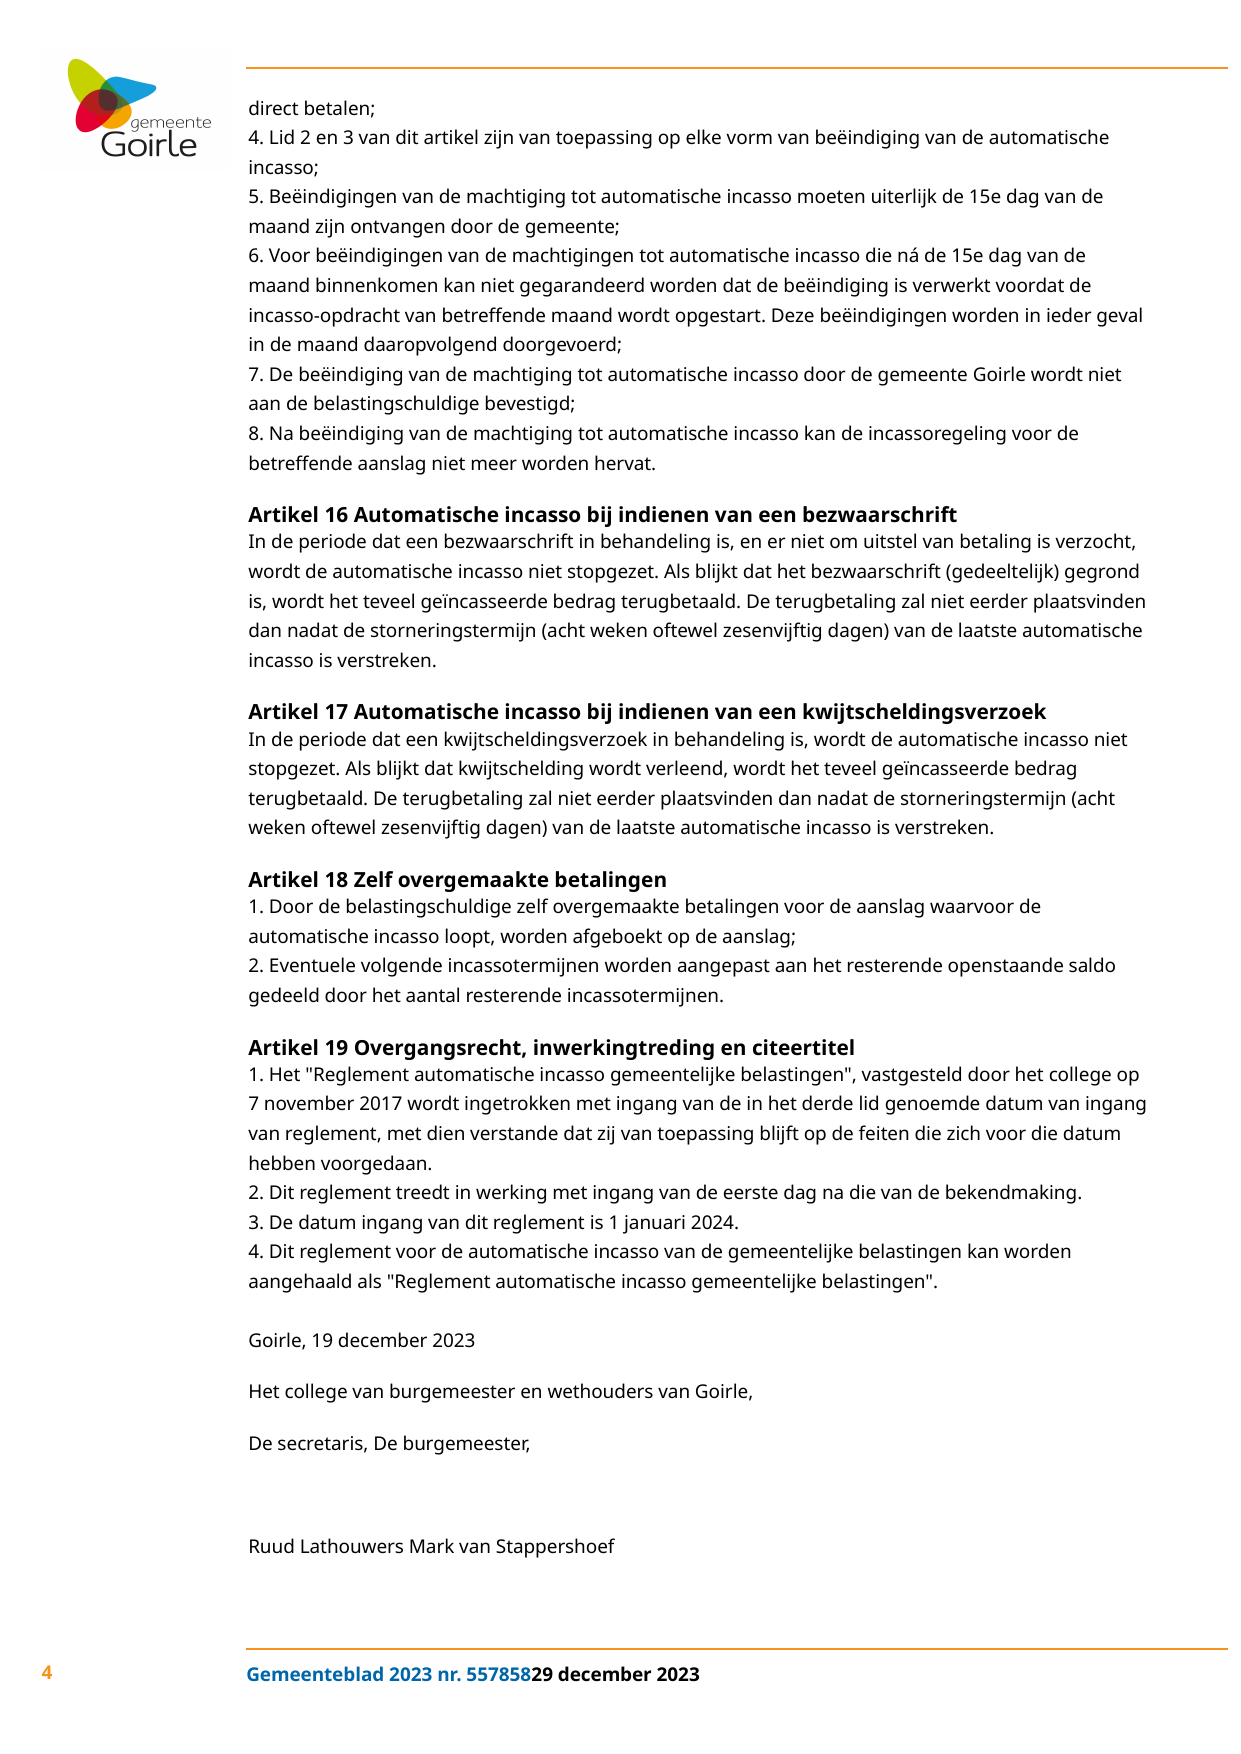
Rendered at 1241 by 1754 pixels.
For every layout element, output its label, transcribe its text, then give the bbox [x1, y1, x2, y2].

text Het college van burgemeester en wethouders van Goirle, [248, 1379, 1152, 1404]
text Artikel 18 Zelf overgemaakte betalingen [248, 865, 1152, 893]
text 4. Dit reglement voor de automatische incasso van de gemeentelijke belastingen kan worden aangehaald als "Reglement automatische incasso gemeentelijke belastingen". [248, 1238, 1152, 1294]
text 8. Na beëindiging van de machtiging tot automatische incasso kan de incassoregeling voor de betreffende aanslag niet meer worden hervat. [248, 420, 1152, 476]
text 7. De beëindiging van de machtiging tot automatische incasso door de gemeente Goirle wordt niet aan de belastingschuldige bevestigd; [248, 361, 1152, 416]
text In de periode dat een bezwaarschrift in behandeling is, en er niet om uitstel van betaling is verzocht, wordt de automatische incasso niet stopgezet. Als blijkt dat het bezwaarschrift (gedeeltelijk) gegrond is, wordt het teveel geïncasseerde bedrag terugbetaald. De terugbetaling zal niet eerder plaatsvinden dan nadat de storneringstermijn (acht weken oftewel zesenvijftig dagen) van de laatste automatische incasso is verstreken. [248, 529, 1152, 673]
text 6. Voor beëindigingen van de machtigingen tot automatische incasso die ná de 15e dag van de maand binnenkomen kan niet gegarandeerd worden dat de beëindiging is verwerkt voordat de incasso-opdracht van betreffende maand wordt opgestart. Deze beëindigingen worden in ieder geval in de maand daaropvolgend doorgevoerd; [248, 243, 1152, 357]
text Goirle, 19 december 2023 [248, 1327, 1152, 1353]
text Artikel 19 Overgangsrecht, inwerkingtreding en citeertitel [248, 1033, 1152, 1061]
text Artikel 16 Automatische incasso bij indienen van een bezwaarschrift [248, 500, 1152, 529]
text 2. Dit reglement treedt in werking met ingang van de eerste dag na die van de bekendmaking. [248, 1179, 1152, 1205]
text 3. De datum ingang van dit reglement is 1 januari 2024. [248, 1209, 1152, 1235]
text Ruud Lathouwers Mark van Stappershoef [248, 1533, 1152, 1559]
text direct betalen; [248, 95, 1152, 121]
text Artikel 17 Automatische incasso bij indienen van een kwijtscheldingsverzoek [248, 697, 1152, 726]
text 1. Door de belastingschuldige zelf overgemaakte betalingen voor de aanslag waarvoor de automatische incasso loopt, worden afgeboekt op de aanslag; [248, 893, 1152, 949]
text De secretaris, De burgemeester, [248, 1430, 1152, 1456]
text 4. Lid 2 en 3 van dit artikel zijn van toepassing op elke vorm van beëindiging van de automatische incasso; [248, 124, 1152, 180]
picture [41, 47, 231, 172]
text 1. Het "Reglement automatische incasso gemeentelijke belastingen", vastgesteld door het college op 7 november 2017 wordt ingetrokken met ingang van de in het derde lid genoemde datum van ingang van reglement, met dien verstande dat zij van toepassing blijft op de feiten die zich voor die datum hebben voorgedaan. [248, 1061, 1152, 1176]
text 5. Beëindigingen van de machtiging tot automatische incasso moeten uiterlijk de 15e dag van de maand zijn ontvangen door de gemeente; [248, 183, 1152, 239]
text 2. Eventuele volgende incassotermijnen worden aangepast aan het resterende openstaande saldo gedeeld door het aantal resterende incassotermijnen. [248, 953, 1152, 1008]
text In de periode dat een kwijtscheldingsverzoek in behandeling is, wordt de automatische incasso niet stopgezet. Als blijkt dat kwijtschelding wordt verleend, wordt het teveel geïncasseerde bedrag terugbetaald. De terugbetaling zal niet eerder plaatsvinden dan nadat de storneringstermijn (acht weken oftewel zesenvijftig dagen) van de laatste automatische incasso is verstreken. [248, 726, 1152, 840]
